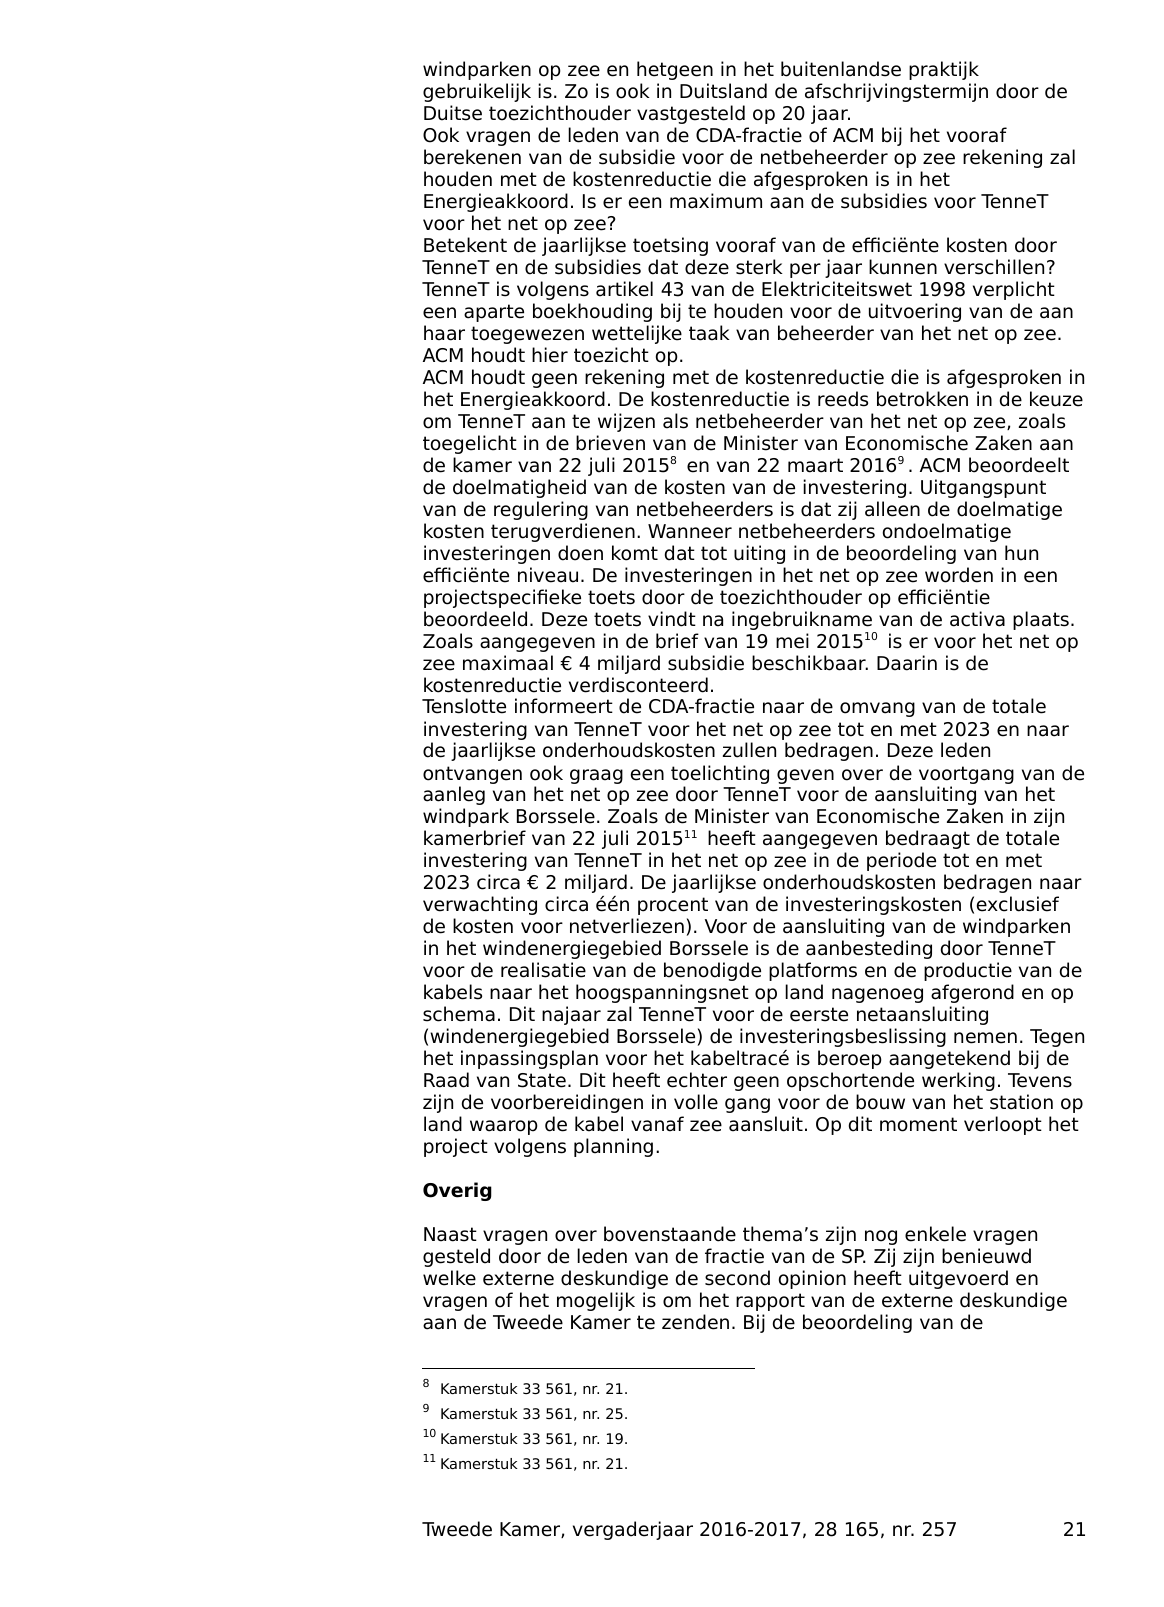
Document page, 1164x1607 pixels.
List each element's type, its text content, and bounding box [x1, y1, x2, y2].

text Tenslotte informeert de CDA-fractie naar de omvang van de totale investering van TenneT voor het net op zee tot en met 2023 en naar de jaarlijkse onderhoudskosten zullen bedragen. Deze leden ontvangen ook graag een toelichting geven over de voortgang van de aanleg van het net op zee door TenneT voor de aansluiting van het windpark Borssele. Zoals de Minister van Economische Zaken in zijn kamerbrief van 22 juli 2015 heeft aangegeven bedraagt de totale investering van TenneT in het net op zee in de periode tot en met 2023 circa € 2 miljard. De jaarlijkse onderhoudskosten bedragen naar verwachting circa één procent van de investeringskosten (exclusief de kosten voor netverliezen). Voor de aansluiting van de windparken in het windenergiegebied Borssele is de aanbesteding door TenneT voor de realisatie van de benodigde platforms en de productie van de kabels naar het hoogspanningsnet op land nagenoeg afgerond en op schema. Dit najaar zal TenneT voor de eerste netaansluiting (windenergiegebied Borssele) de investeringsbeslissing nemen. Tegen het inpassingsplan voor het kabeltracé is beroep aangetekend bij de Raad van State. Dit heeft echter geen opschortende werking. Tevens zijn de voorbereidingen in volle gang voor de bouw van het station op land waarop de kabel vanaf zee aansluit. Op dit moment verloopt het project volgens planning. [422, 696, 1087, 1158]
subtitle Overig [422, 1180, 1087, 1202]
text Zoals aangegeven in de brief van 19 mei 2015 is er voor het net op zee maximaal € 4 miljard subsidie beschikbaar. Daarin is de kostenreductie verdisconteerd. [422, 631, 1087, 696]
text Naast vragen over bovenstaande thema’s zijn nog enkele vragen gesteld door de leden van de fractie van de SP. Zij zijn benieuwd welke externe deskundige de second opinion heeft uitgevoerd en vragen of het mogelijk is om het rapport van de externe deskundige aan de Tweede Kamer te zenden. Bij de beoordeling van de [422, 1224, 1087, 1334]
text Ook vragen de leden van de CDA-fractie of ACM bij het vooraf berekenen van de subsidie voor de netbeheerder op zee rekening zal houden met de kostenreductie die afgesproken is in het Energieakkoord. Is er een maximum aan de subsidies voor TenneT voor het net op zee? [422, 125, 1087, 235]
text Betekent de jaarlijkse toetsing vooraf van de efficiënte kosten door TenneT en de subsidies dat deze sterk per jaar kunnen verschillen? TenneT is volgens artikel 43 van de Elektriciteitswet 1998 verplicht een aparte boekhouding bij te houden voor de uitvoering van de aan haar toegewezen wettelijke taak van beheerder van het net op zee. ACM houdt hier toezicht op. [422, 235, 1087, 367]
text Kamerstuk 33 561, nr. 19. [422, 1427, 1087, 1449]
text Kamerstuk 33 561, nr. 21. [422, 1377, 1087, 1399]
text windparken op zee en hetgeen in het buitenlandse praktijk gebruikelijk is. Zo is ook in Duitsland de afschrijvingstermijn door de Duitse toezichthouder vastgesteld op 20 jaar. [422, 59, 1087, 125]
text Kamerstuk 33 561, nr. 25. [422, 1402, 1087, 1424]
text ACM houdt geen rekening met de kostenreductie die is afgesproken in het Energieakkoord. De kostenreductie is reeds betrokken in de keuze om TenneT aan te wijzen als netbeheerder van het net op zee, zoals toegelicht in de brieven van de Minister van Economische Zaken aan de kamer van 22 juli 2015 en van 22 maart 2016. ACM beoordeelt de doelmatigheid van de kosten van de investering. Uitgangspunt van de regulering van netbeheerders is dat zij alleen de doelmatige kosten terugverdienen. Wanneer netbeheerders ondoelmatige investeringen doen komt dat tot uiting in de beoordeling van hun efficiënte niveau. De investeringen in het net op zee worden in een projectspecifieke toets door de toezichthouder op efficiëntie beoordeeld. Deze toets vindt na ingebruikname van de activa plaats. [422, 367, 1087, 631]
text Kamerstuk 33 561, nr. 21. [422, 1452, 1087, 1474]
